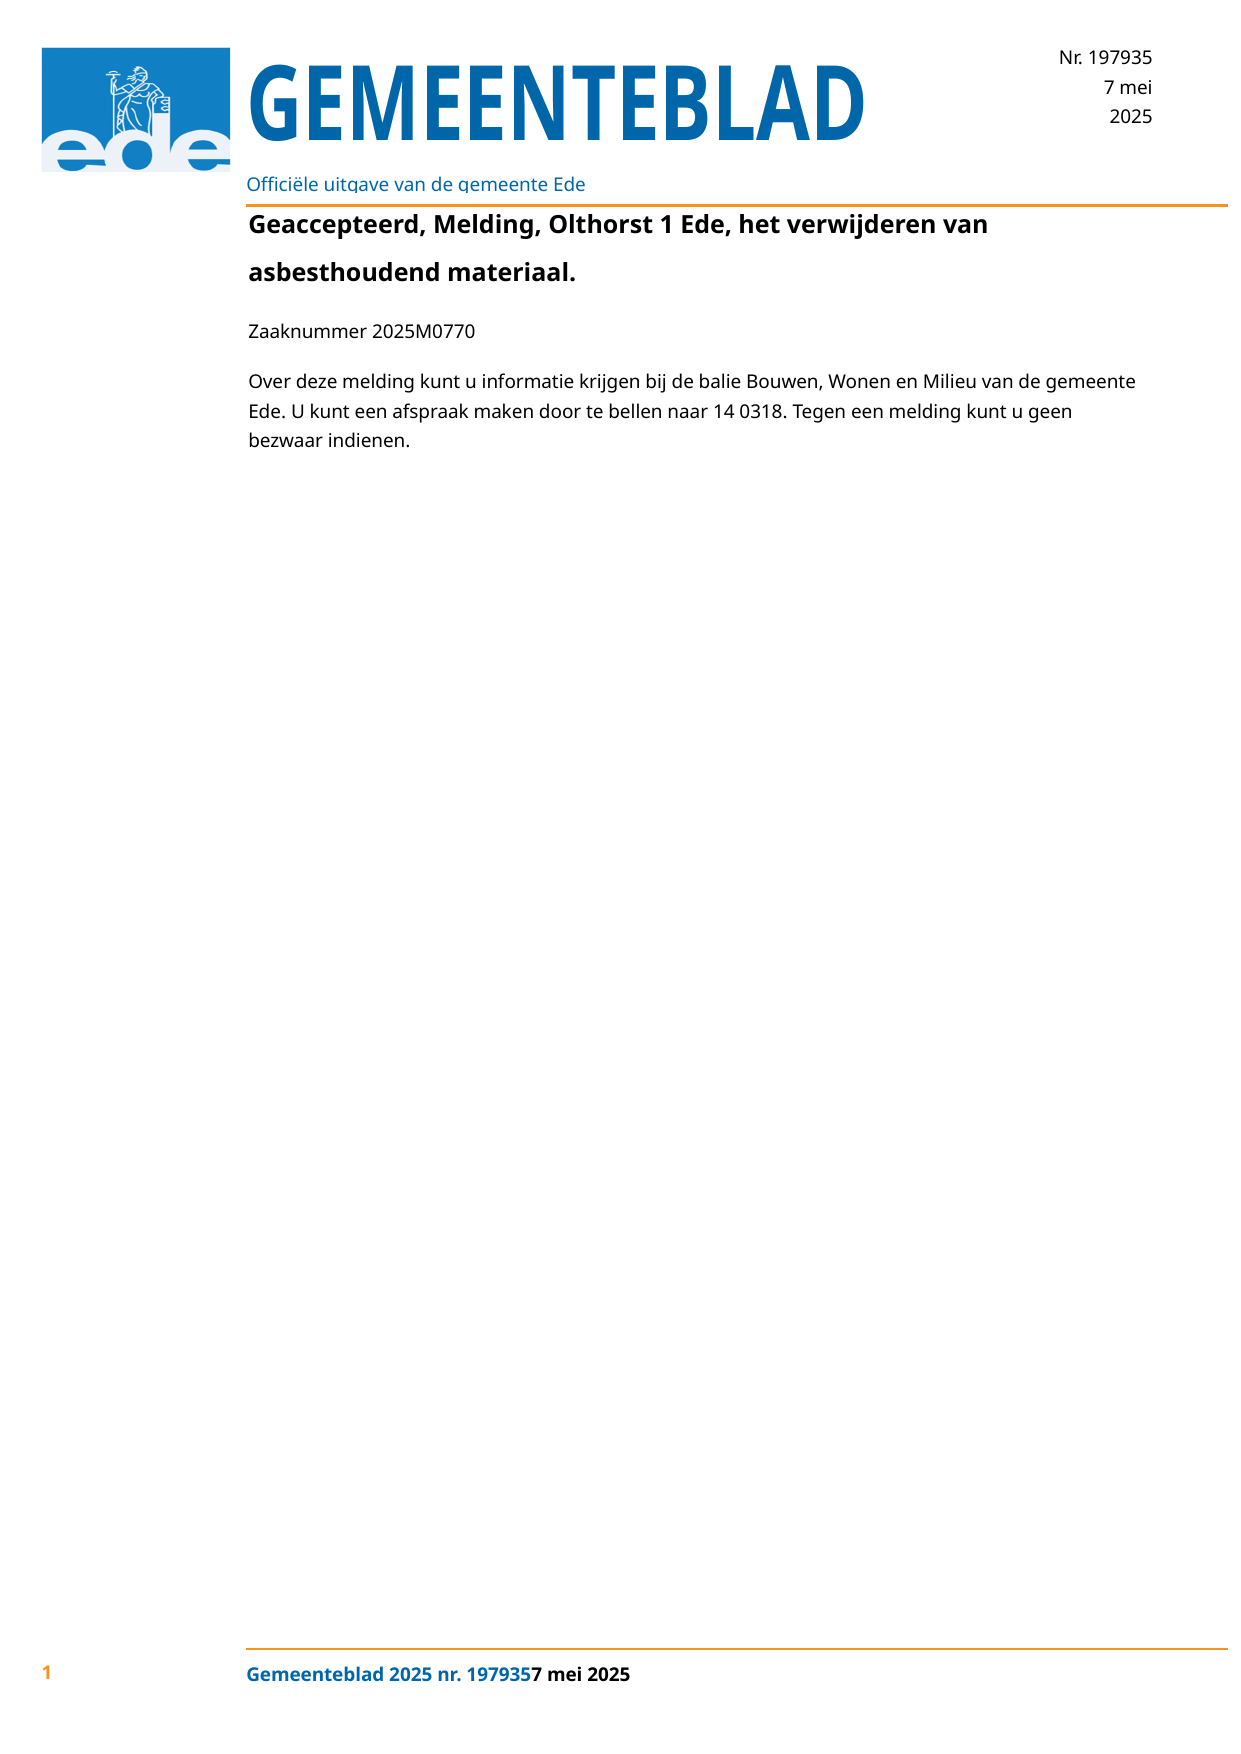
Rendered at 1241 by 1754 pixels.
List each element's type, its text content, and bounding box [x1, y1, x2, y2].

text Over deze melding kunt u informatie krijgen bij de balie Bouwen, Wonen en Milieu van de gemeente Ede. U kunt een afspraak maken door te bellen naar 14 0318. Tegen een melding kunt u geen bezwaar indienen. [248, 368, 1152, 453]
text Geaccepteerd, Melding, Olthorst 1 Ede, het verwijderen van asbesthoudend materiaal. [248, 207, 1152, 288]
picture [41, 47, 231, 172]
text Zaaknummer 2025M0770 [248, 318, 1152, 344]
